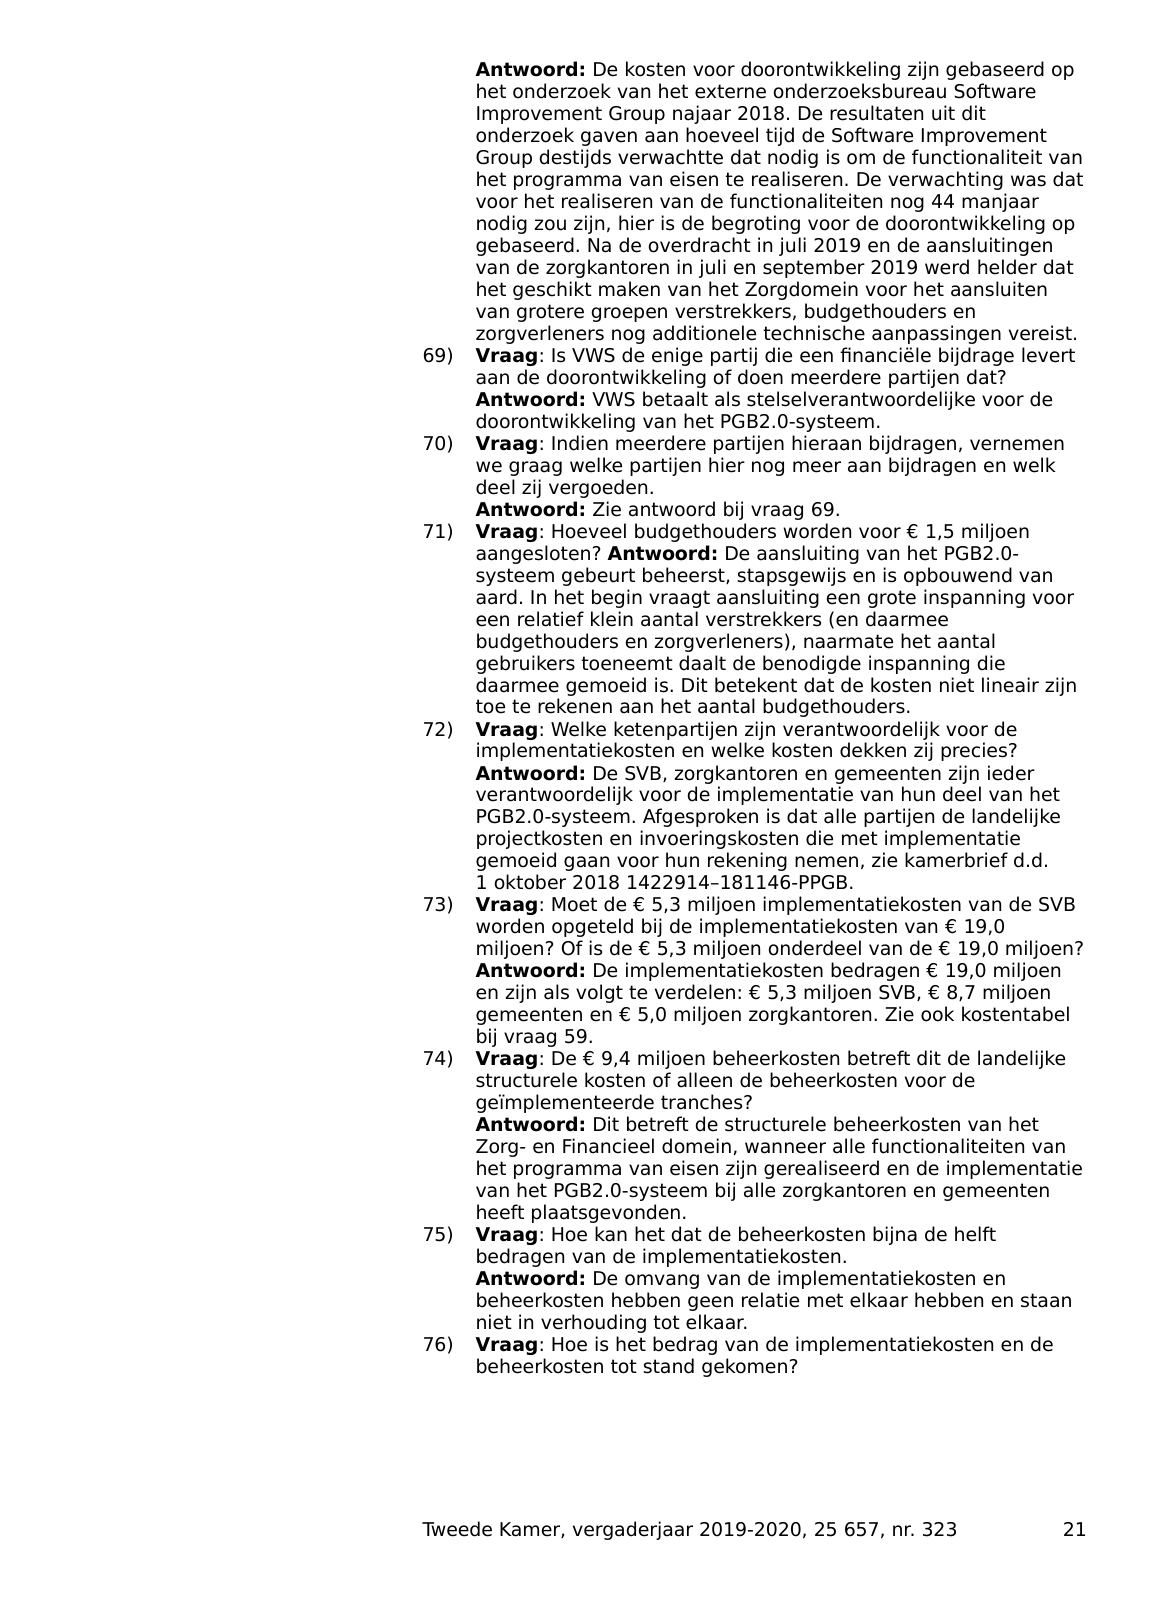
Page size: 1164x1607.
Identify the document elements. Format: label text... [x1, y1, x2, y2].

text Antwoord: Dit betreft de structurele beheerkosten van het Zorg- en Financieel domein, wanneer alle functionaliteiten van het programma van eisen zijn gerealiseerd en de implementatie van het PGB2.0-systeem bij alle zorgkantoren en gemeenten heeft plaatsgevonden. [475, 1114, 1087, 1224]
text 72) Vraag: Welke ketenpartijen zijn verantwoordelijk voor de implementatiekosten en welke kosten dekken zij precies? [422, 718, 1087, 762]
text Antwoord: De omvang van de implementatiekosten en beheerkosten hebben geen relatie met elkaar hebben en staan niet in verhouding tot elkaar. [475, 1268, 1087, 1334]
text 76) Vraag: Hoe is het bedrag van de implementatiekosten en de beheerkosten tot stand gekomen? [422, 1334, 1087, 1378]
text Antwoord: De SVB, zorgkantoren en gemeenten zijn ieder verantwoordelijk voor de implementatie van hun deel van het PGB2.0-systeem. Afgesproken is dat alle partijen de landelijke projectkosten en invoeringskosten die met implementatie gemoeid gaan voor hun rekening nemen, zie kamerbrief d.d. 1 oktober 2018 1422914–181146-PPGB. [475, 762, 1087, 894]
text 75) Vraag: Hoe kan het dat de beheerkosten bijna de helft bedragen van de implementatiekosten. [422, 1224, 1087, 1268]
text Antwoord: Zie antwoord bij vraag 69. [475, 499, 1087, 521]
text 70) Vraag: Indien meerdere partijen hieraan bijdragen, vernemen we graag welke partijen hier nog meer aan bijdragen en welk deel zij vergoeden. [422, 433, 1087, 499]
text 69) Vraag: Is VWS de enige partij die een financiële bijdrage levert aan de doorontwikkeling of doen meerdere partijen dat? [422, 345, 1087, 389]
text 73) Vraag: Moet de € 5,3 miljoen implementatiekosten van de SVB worden opgeteld bij de implementatiekosten van € 19,0 miljoen? Of is de € 5,3 miljoen onderdeel van de € 19,0 miljoen? [422, 894, 1087, 960]
text Antwoord: De implementatiekosten bedragen € 19,0 miljoen en zijn als volgt te verdelen: € 5,3 miljoen SVB, € 8,7 miljoen gemeenten en € 5,0 miljoen zorgkantoren. Zie ook kostentabel bij vraag 59. [475, 960, 1087, 1048]
text Antwoord: De kosten voor doorontwikkeling zijn gebaseerd op het onderzoek van het externe onderzoeksbureau Software Improvement Group najaar 2018. De resultaten uit dit onderzoek gaven aan hoeveel tijd de Software Improvement Group destijds verwachtte dat nodig is om de functionaliteit van het programma van eisen te realiseren. De verwachting was dat voor het realiseren van de functionaliteiten nog 44 manjaar nodig zou zijn, hier is de begroting voor de doorontwikkeling op gebaseerd. Na de overdracht in juli 2019 en de aansluitingen van de zorgkantoren in juli en september 2019 werd helder dat het geschikt maken van het Zorgdomein voor het aansluiten van grotere groepen verstrekkers, budgethouders en zorgverleners nog additionele technische aanpassingen vereist. [475, 59, 1087, 345]
text 74) Vraag: De € 9,4 miljoen beheerkosten betreft dit de landelijke structurele kosten of alleen de beheerkosten voor de geïmplementeerde tranches? [422, 1048, 1087, 1114]
text 71) Vraag: Hoeveel budgethouders worden voor € 1,5 miljoen aangesloten? Antwoord: De aansluiting van het PGB2.0-systeem gebeurt beheerst, stapsgewijs en is opbouwend van aard. In het begin vraagt aansluiting een grote inspanning voor een relatief klein aantal verstrekkers (en daarmee budgethouders en zorgverleners), naarmate het aantal gebruikers toeneemt daalt de benodigde inspanning die daarmee gemoeid is. Dit betekent dat de kosten niet lineair zijn toe te rekenen aan het aantal budgethouders. [422, 521, 1087, 718]
text Antwoord: VWS betaalt als stelselverantwoordelijke voor de doorontwikkeling van het PGB2.0-systeem. [475, 389, 1087, 433]
